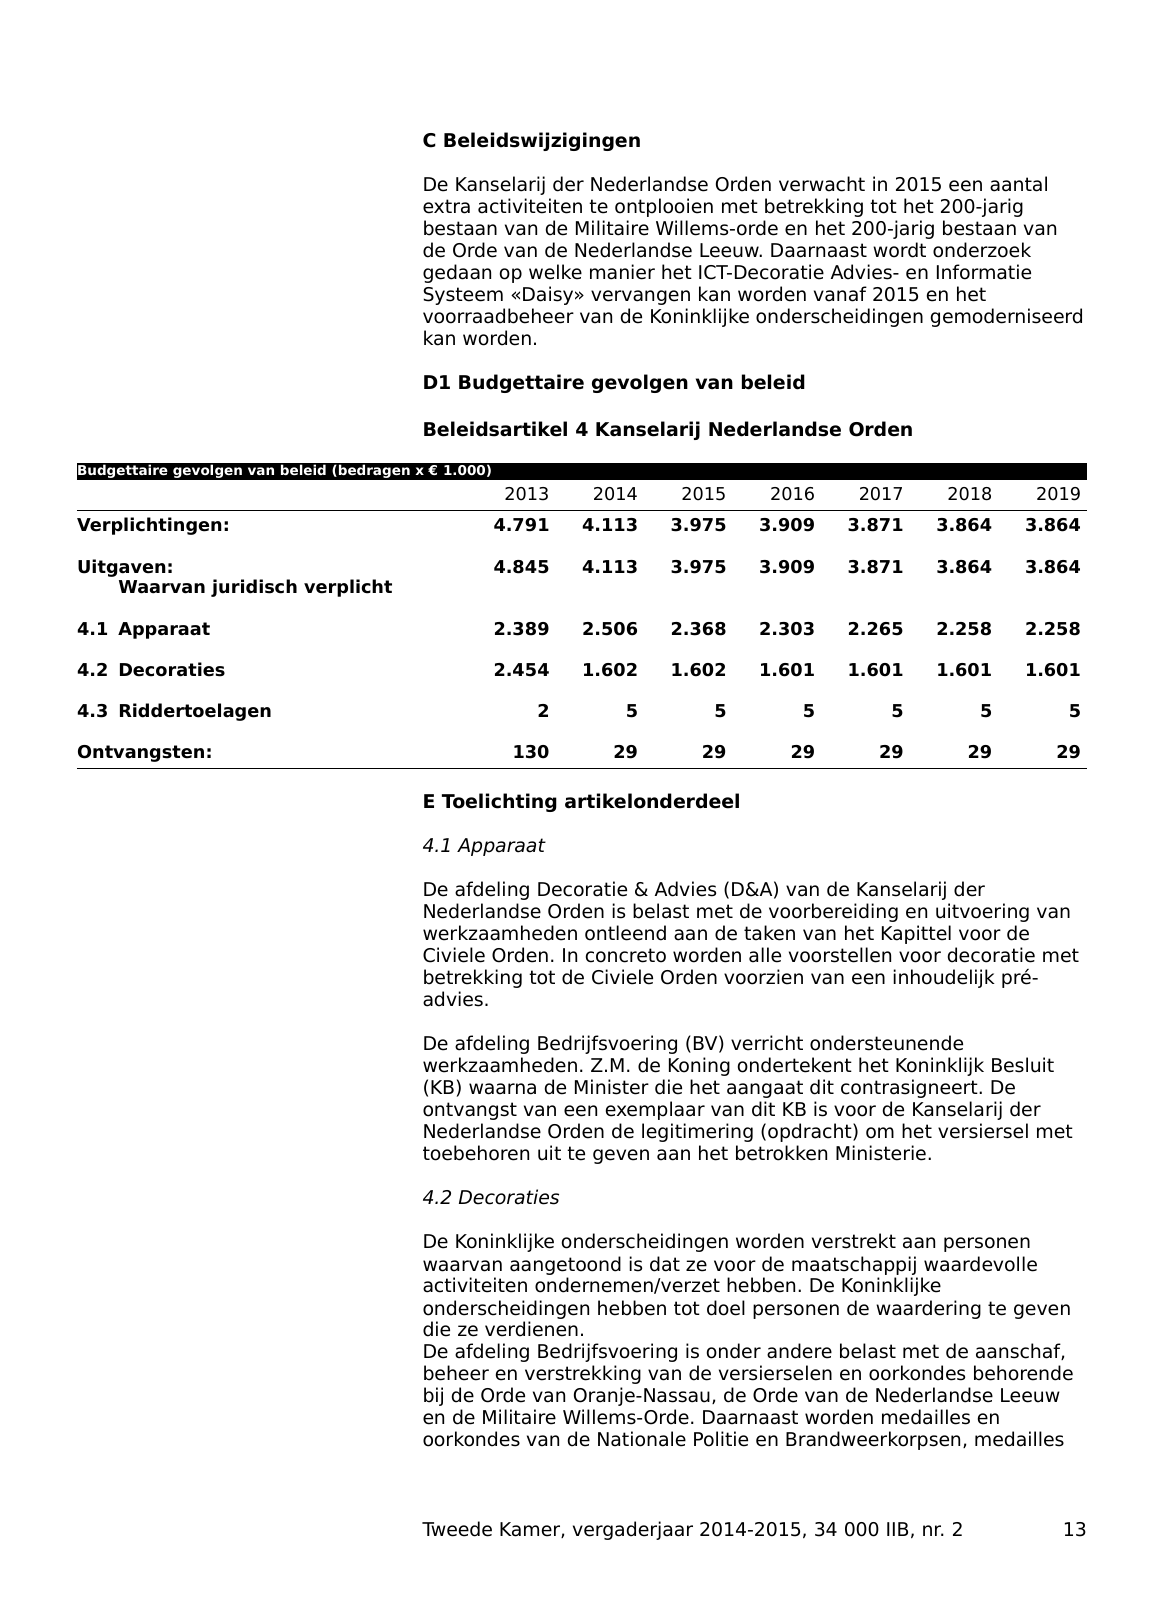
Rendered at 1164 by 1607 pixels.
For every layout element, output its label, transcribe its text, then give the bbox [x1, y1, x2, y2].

table_cell 4.1 [77, 619, 112, 639]
table_cell 2013 [466, 480, 555, 510]
table_cell [466, 639, 555, 660]
table_cell [77, 639, 112, 660]
table_cell 2014 [555, 480, 644, 510]
table_cell 3.975 [644, 511, 732, 536]
table_cell [77, 536, 112, 557]
table_cell [466, 536, 555, 557]
table_cell [821, 680, 909, 701]
table_cell 1.601 [998, 660, 1087, 680]
table_cell [112, 722, 466, 742]
table_cell 3.871 [821, 557, 909, 577]
table_cell [821, 598, 909, 618]
subtitle 4.1 Apparaat [422, 835, 1087, 857]
table_cell 3.864 [998, 557, 1087, 577]
table_cell [998, 577, 1087, 598]
table_cell [112, 680, 466, 701]
table_cell [732, 536, 821, 557]
table_cell 2019 [998, 480, 1087, 510]
table_cell [112, 639, 466, 660]
table_cell [644, 536, 732, 557]
table_cell 3.864 [909, 557, 998, 577]
table_cell [821, 639, 909, 660]
table_cell [909, 577, 998, 598]
table_cell 2017 [821, 480, 909, 510]
table_cell 2.368 [644, 619, 732, 639]
table_cell 2.506 [555, 619, 644, 639]
table_cell Apparaat [112, 619, 466, 639]
table_cell 1.602 [644, 660, 732, 680]
table_cell 2.265 [821, 619, 909, 639]
table_cell 29 [644, 742, 732, 768]
subtitle 4.2 Decoraties [422, 1187, 1087, 1209]
table_cell 2.454 [466, 660, 555, 680]
table_cell 1.601 [821, 660, 909, 680]
table_cell [77, 577, 112, 598]
table_cell 2016 [732, 480, 821, 510]
table_cell [821, 577, 909, 598]
table_cell 4.3 [77, 701, 112, 722]
table_cell Verplichtingen: [77, 511, 466, 536]
table_cell Ontvangsten: [77, 742, 466, 768]
table_cell [555, 680, 644, 701]
table_cell [466, 722, 555, 742]
table_cell 1.602 [555, 660, 644, 680]
table_cell [909, 680, 998, 701]
text De afdeling Bedrijfsvoering is onder andere belast met de aanschaf, beheer en verstrekking van de versierselen en oorkondes behorende bij de Orde van Oranje-Nassau, de Orde van de Nederlandse Leeuw en de Militaire Willems-Orde. Daarnaast worden medailles en oorkondes van de Nationale Politie en Brandweerkorpsen, medailles [422, 1341, 1087, 1451]
table_cell [555, 577, 644, 598]
table_cell 29 [909, 742, 998, 768]
table_cell [555, 722, 644, 742]
table_cell [909, 536, 998, 557]
table_cell [644, 598, 732, 618]
table_cell [998, 536, 1087, 557]
table_cell [77, 722, 112, 742]
table_cell [998, 598, 1087, 618]
table_cell 2.258 [998, 619, 1087, 639]
table_cell [644, 577, 732, 598]
table_cell [998, 680, 1087, 701]
table_cell 2.389 [466, 619, 555, 639]
table_cell 5 [821, 701, 909, 722]
table_cell [732, 722, 821, 742]
table_cell 5 [644, 701, 732, 722]
text De Koninklijke onderscheidingen worden verstrekt aan personen waarvan aangetoond is dat ze voor de maatschappij waardevolle activiteiten ondernemen/verzet hebben. De Koninklijke onderscheidingen hebben tot doel personen de waardering te geven die ze verdienen. [422, 1231, 1087, 1341]
table_cell 3.864 [909, 511, 998, 536]
table_cell [998, 639, 1087, 660]
subtitle Beleidsartikel 4 Kanselarij Nederlandse Orden [422, 419, 1087, 441]
table_cell [644, 680, 732, 701]
table_cell [112, 598, 466, 618]
table_cell [732, 577, 821, 598]
table_cell [77, 480, 112, 510]
table_cell 2015 [644, 480, 732, 510]
table_cell 130 [466, 742, 555, 768]
table_cell 5 [998, 701, 1087, 722]
table_cell [555, 536, 644, 557]
table_cell 2018 [909, 480, 998, 510]
table_cell [821, 722, 909, 742]
table_cell 4.791 [466, 511, 555, 536]
table_cell [732, 680, 821, 701]
table_cell Uitgaven: [77, 557, 466, 577]
table_cell 4.845 [466, 557, 555, 577]
table_cell [466, 598, 555, 618]
table_cell 29 [555, 742, 644, 768]
table_header Budgettaire gevolgen van beleid (bedragen x € 1.000) [77, 463, 1087, 479]
table_cell Riddertoelagen [112, 701, 466, 722]
table_cell [555, 598, 644, 618]
table_cell [466, 680, 555, 701]
table_cell 3.871 [821, 511, 909, 536]
table_cell 5 [555, 701, 644, 722]
table_cell 4.113 [555, 557, 644, 577]
table_cell Waarvan juridisch verplicht [112, 577, 466, 598]
table_cell 3.864 [998, 511, 1087, 536]
table_cell 29 [732, 742, 821, 768]
table_cell [909, 722, 998, 742]
table_cell [998, 722, 1087, 742]
table_cell [555, 639, 644, 660]
table_cell [732, 639, 821, 660]
text De Kanselarij der Nederlandse Orden verwacht in 2015 een aantal extra activiteiten te ontplooien met betrekking tot het 200-jarig bestaan van de Militaire Willems-orde en het 200-jarig bestaan van de Orde van de Nederlandse Leeuw. Daarnaast wordt onderzoek gedaan op welke manier het ICT-Decoratie Advies- en Informatie Systeem «Daisy» vervangen kan worden vanaf 2015 en het voorraadbeheer van de Koninklijke onderscheidingen gemoderniseerd kan worden. [422, 174, 1087, 350]
table_cell Decoraties [112, 660, 466, 680]
table_cell [112, 480, 466, 510]
text De afdeling Decoratie & Advies (D&A) van de Kanselarij der Nederlandse Orden is belast met de voorbereiding en uitvoering van werkzaamheden ontleend aan de taken van het Kapittel voor de Civiele Orden. In concreto worden alle voorstellen voor decoratie met betrekking tot de Civiele Orden voorzien van een inhoudelijk pré-advies. [422, 879, 1087, 1011]
subtitle E Toelichting artikelonderdeel [422, 791, 1087, 813]
subtitle C Beleidswijzigingen [422, 130, 1087, 152]
table_cell 29 [998, 742, 1087, 768]
table_cell 4.113 [555, 511, 644, 536]
table_cell [77, 680, 112, 701]
table_cell 2 [466, 701, 555, 722]
table_cell 1.601 [732, 660, 821, 680]
table_cell 4.2 [77, 660, 112, 680]
table_cell [821, 536, 909, 557]
table_cell [112, 536, 466, 557]
table_cell 5 [909, 701, 998, 722]
table_cell 3.975 [644, 557, 732, 577]
table_cell 29 [821, 742, 909, 768]
table_cell [909, 639, 998, 660]
table_cell 3.909 [732, 511, 821, 536]
subtitle D1 Budgettaire gevolgen van beleid [422, 372, 1087, 394]
table_cell 2.258 [909, 619, 998, 639]
table_cell [77, 598, 112, 618]
table_cell [644, 722, 732, 742]
table_cell [909, 598, 998, 618]
table_cell [466, 577, 555, 598]
table_cell [732, 598, 821, 618]
table_cell 3.909 [732, 557, 821, 577]
text De afdeling Bedrijfsvoering (BV) verricht ondersteunende werkzaamheden. Z.M. de Koning ondertekent het Koninklijk Besluit (KB) waarna de Minister die het aangaat dit contrasigneert. De ontvangst van een exemplaar van dit KB is voor de Kanselarij der Nederlandse Orden de legitimering (opdracht) om het versiersel met toebehoren uit te geven aan het betrokken Ministerie. [422, 1033, 1087, 1165]
table_cell 1.601 [909, 660, 998, 680]
table_cell 2.303 [732, 619, 821, 639]
table_cell [644, 639, 732, 660]
table_cell 5 [732, 701, 821, 722]
